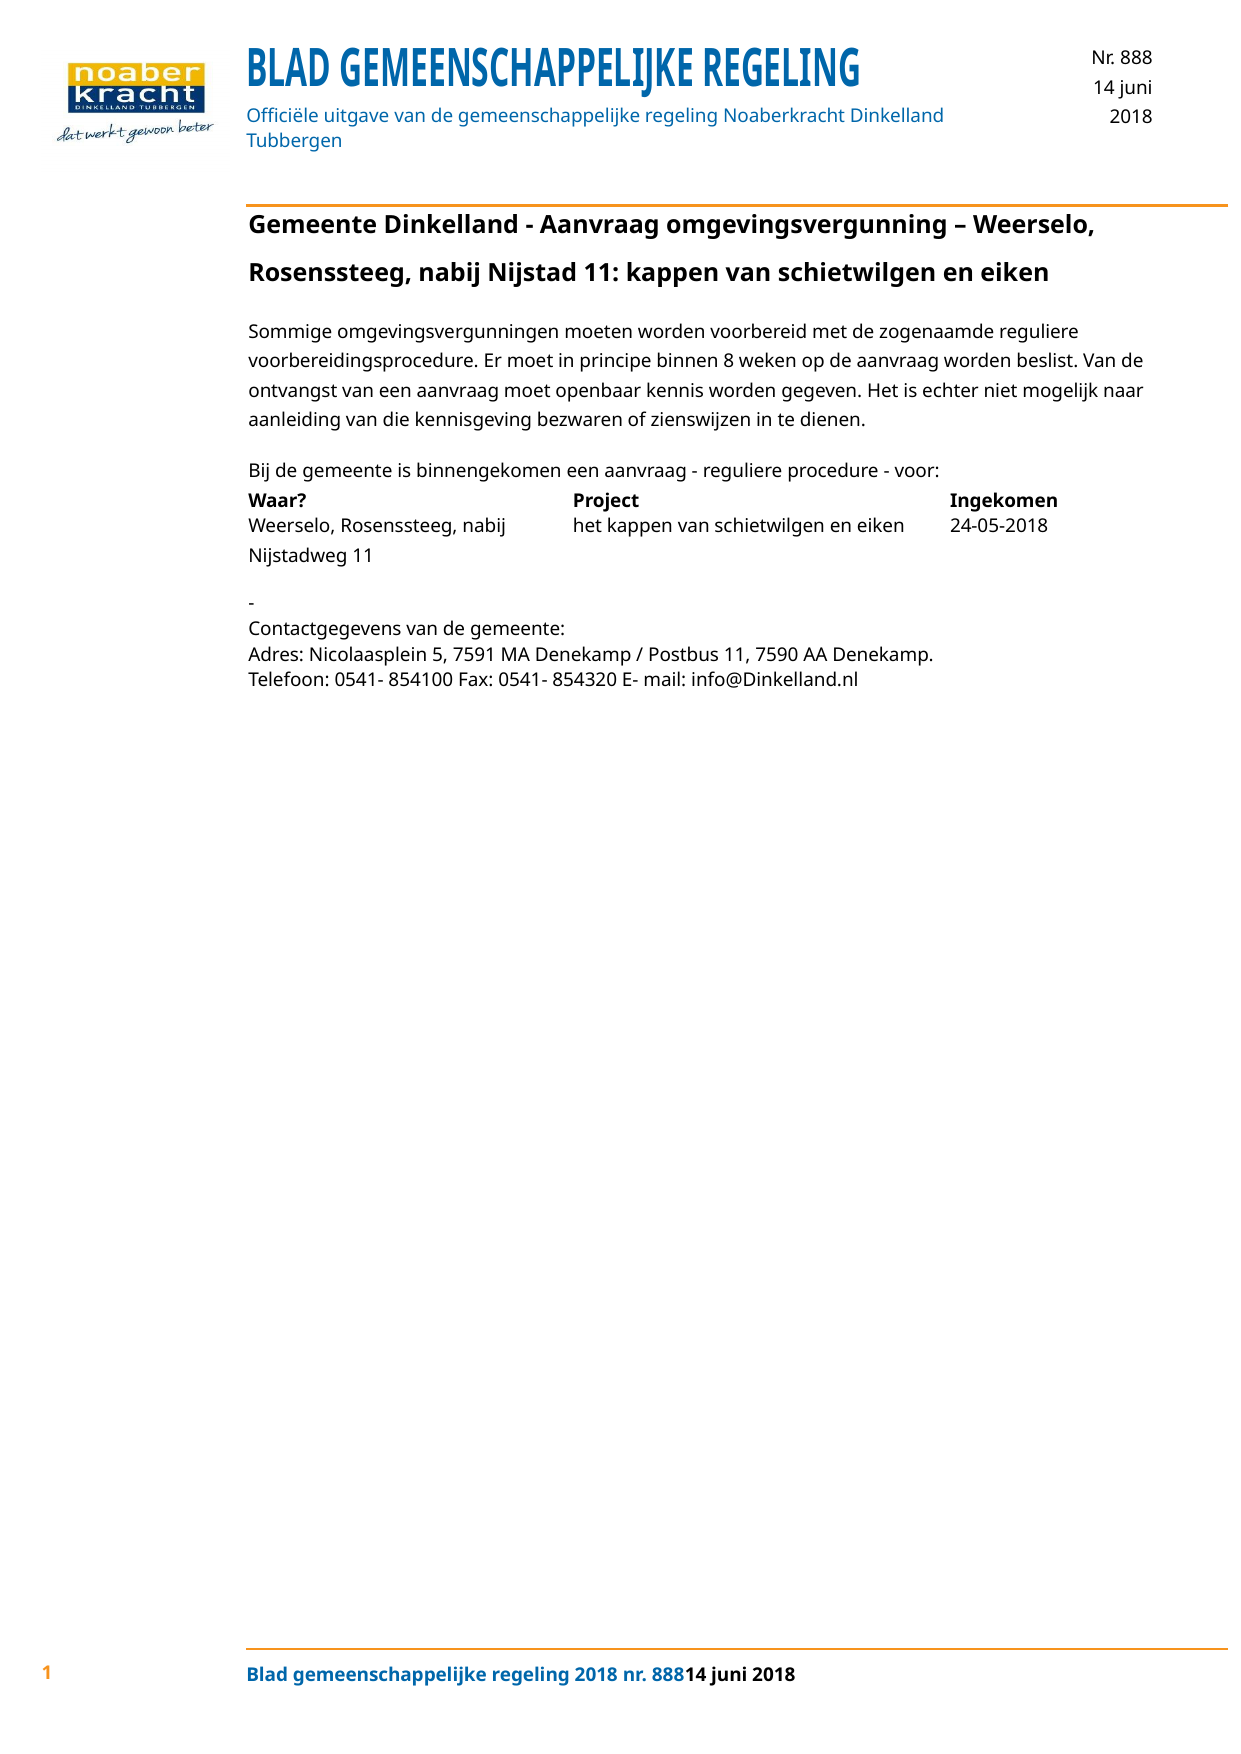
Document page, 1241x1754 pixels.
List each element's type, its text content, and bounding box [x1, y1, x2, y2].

text Sommige omgevingsvergunningen moeten worden voorbereid met de zogenaamde reguliere voorbereidingsprocedure. Er moet in principe binnen 8 weken op de aanvraag worden beslist. Van de ontvangst van een aanvraag moet openbaar kennis worden gegeven. Het is echter niet mogelijk naar aanleiding van die kennisgeving bezwaren of zienswijzen in te dienen. [248, 318, 1152, 432]
table_cell 24-05-2018 [950, 513, 1152, 568]
text Bij de gemeente is binnengekomen een aanvraag - reguliere procedure - voor: [248, 457, 1152, 483]
table_header Waar? [248, 487, 573, 512]
text Telefoon: 0541- 854100 Fax: 0541- 854320 E- mail: info@Dinkelland.nl [248, 666, 1152, 692]
picture [41, 47, 231, 172]
table_header Ingekomen [950, 487, 1152, 512]
table_header Project [573, 487, 950, 512]
table_cell het kappen van schietwilgen en eiken [573, 513, 950, 568]
table_cell Weerselo, Rosenssteeg, nabij Nijstadweg 11 [248, 513, 573, 568]
text Adres: Nicolaasplein 5, 7591 MA Denekamp / Postbus 11, 7590 AA Denekamp. [248, 641, 1152, 666]
text Gemeente Dinkelland - Aanvraag omgevingsvergunning – Weerselo, Rosenssteeg, nabij Nijstad 11: kappen van schietwilgen en eiken [248, 207, 1152, 288]
text - [248, 589, 1152, 615]
text Contactgegevens van de gemeente: [248, 615, 1152, 641]
